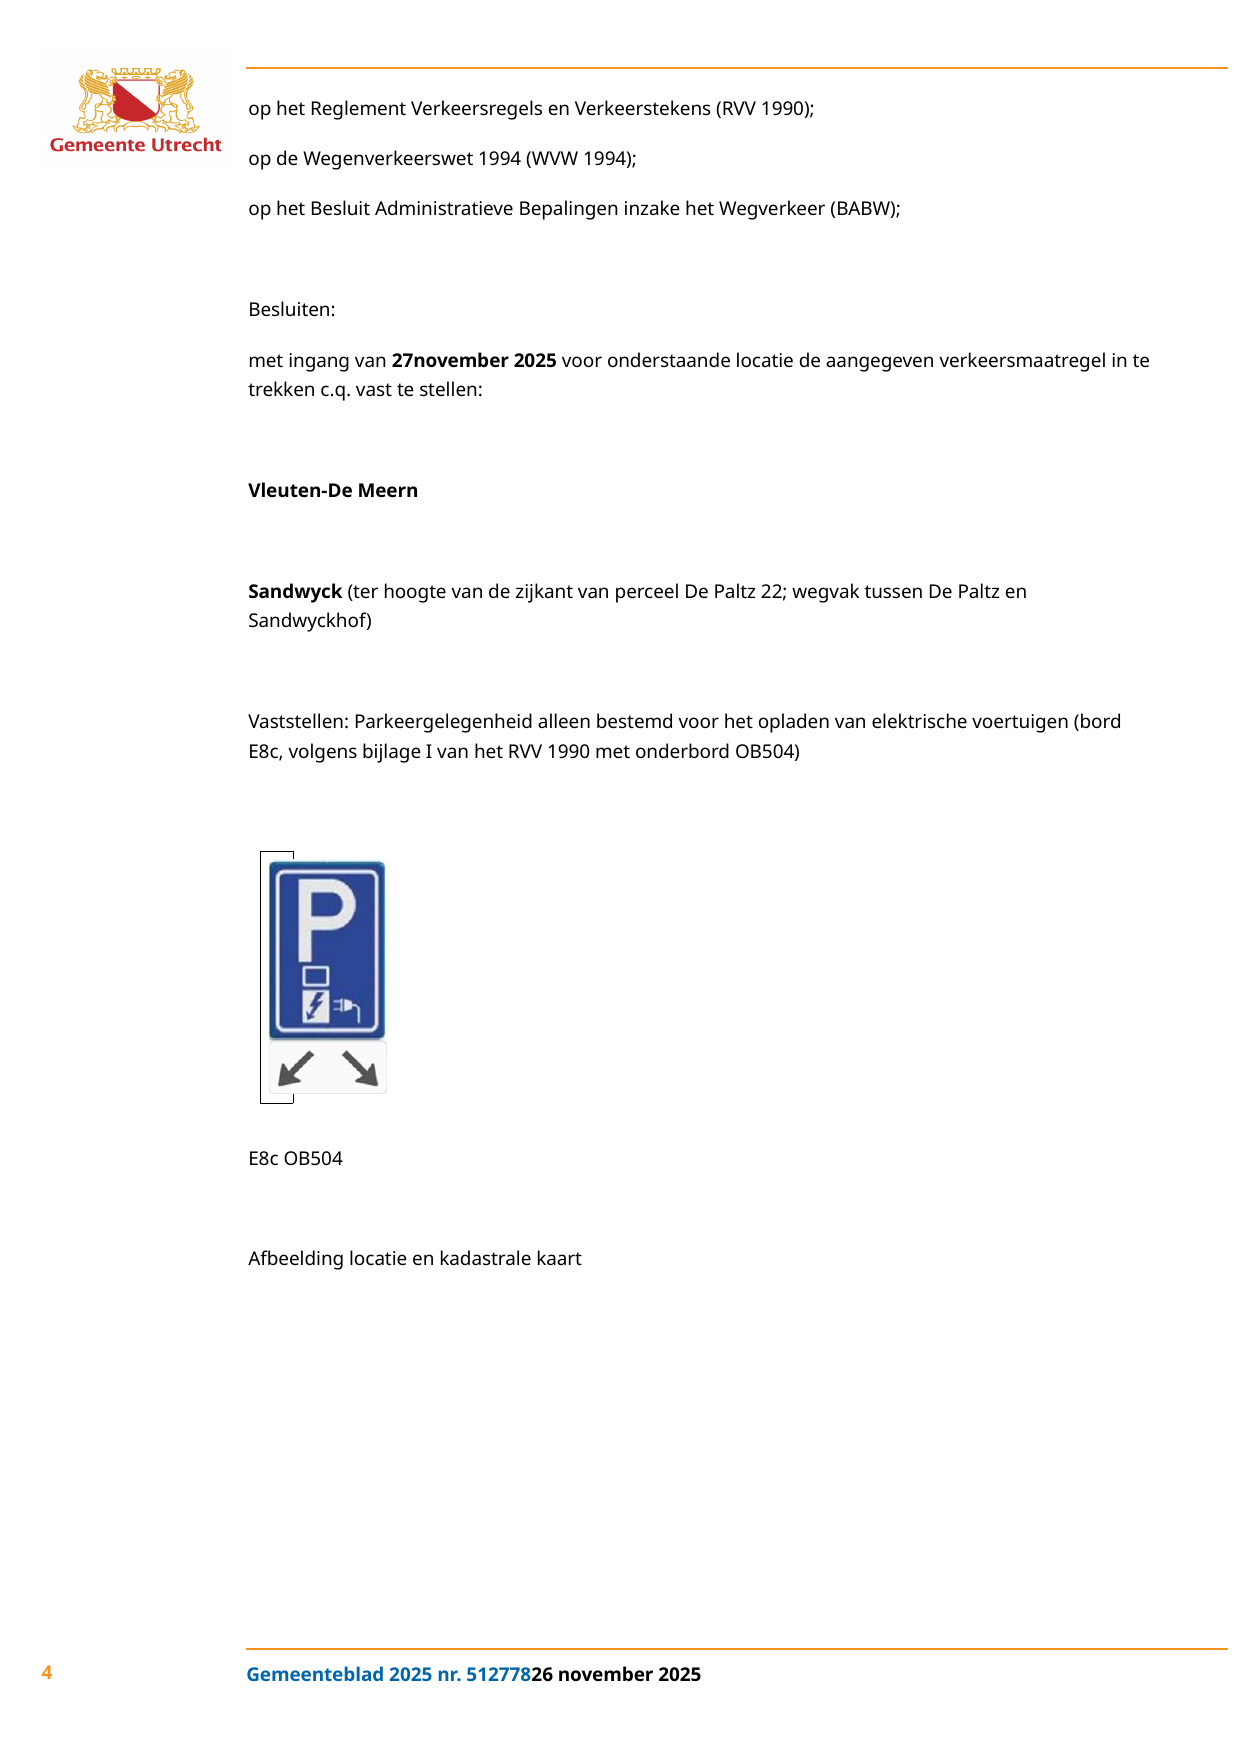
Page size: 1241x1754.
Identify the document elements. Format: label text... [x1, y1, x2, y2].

text Vaststellen: Parkeergelegenheid alleen bestemd voor het opladen van elektrische voertuigen (bord E8c, volgens bijlage I van het RVV 1990 met onderbord OB504) [248, 708, 1152, 764]
text op het Besluit Administratieve Bepalingen inzake het Wegverkeer (BABW); [248, 196, 1152, 221]
picture [268, 859, 387, 1094]
text met ingang van 27november 2025 voor onderstaande locatie de aangegeven verkeersmaatregel in te trekken c.q. vast te stellen: [248, 347, 1152, 402]
picture [41, 47, 231, 172]
text Afbeelding locatie en kadastrale kaart [248, 1246, 1152, 1271]
text Vleuten-De Meern [248, 477, 1152, 503]
text op het Reglement Verkeersregels en Verkeerstekens (RVV 1990); [248, 95, 1152, 121]
text E8c OB504 [248, 1145, 1152, 1171]
text op de Wegenverkeerswet 1994 (WVW 1994); [248, 145, 1152, 171]
text Besluiten: [248, 296, 1152, 322]
text Sandwyck (ter hoogte van de zijkant van perceel De Paltz 22; wegvak tussen De Paltz en Sandwyckhof) [248, 578, 1152, 633]
